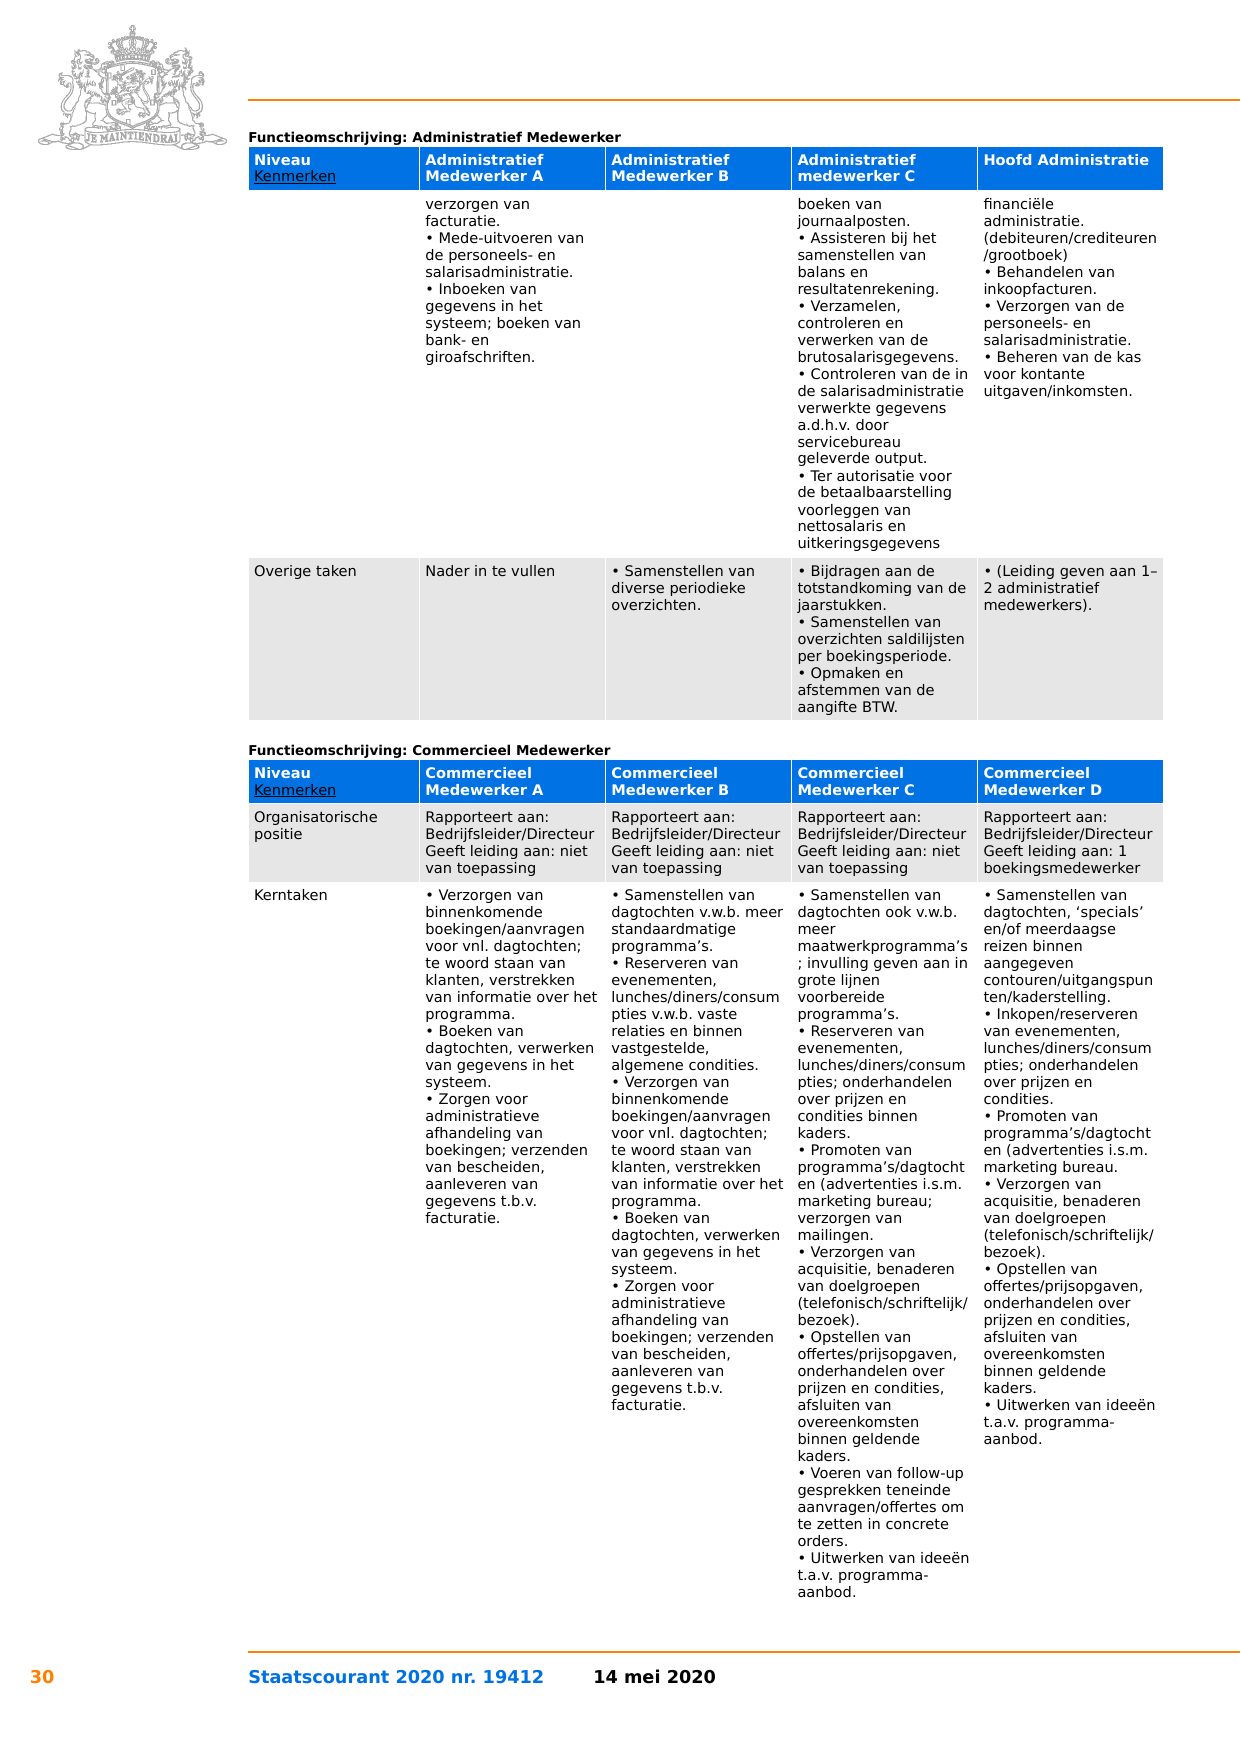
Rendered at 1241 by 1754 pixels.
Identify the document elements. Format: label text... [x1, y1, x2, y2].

table_cell financiële administratie. (debiteuren/crediteuren/grootboek) • Behandelen van inkoopfacturen. • Verzorgen van de personeels- en salarisadministratie. • Beheren van de kas voor kontante uitgaven/inkomsten. [978, 191, 1163, 557]
picture [38, 25, 227, 150]
table_cell Administratief medewerker C [792, 147, 977, 190]
table_cell boeken van journaalposten. • Assisteren bij het samenstellen van balans en resultatenrekening. • Verzamelen, controleren en verwerken van de brutosalarisgegevens. • Controleren van de in de salarisadministratie verwerkte gegevens a.d.h.v. door servicebureau geleverde output. • Ter autorisatie voor de betaalbaarstelling voorleggen van nettosalaris en uitkeringsgegevens [792, 191, 977, 557]
table_cell Niveau Kenmerken [249, 760, 419, 803]
table_cell • Samenstellen van dagtochten v.w.b. meer standaardmatige programma’s. • Reserveren van evenementen, lunches/diners/consumpties v.w.b. vaste relaties en binnen vastgestelde, algemene condities. • Verzorgen van binnenkomende boekingen/aanvragen voor vnl. dagtochten; te woord staan van klanten, verstrekken van informatie over het programma. • Boeken van dagtochten, verwerken van gegevens in het systeem. • Zorgen voor administratieve afhandeling van boekingen; verzenden van bescheiden, aanleveren van gegevens t.b.v. facturatie. [606, 883, 791, 1605]
table_cell • (Leiding geven aan 1–2 administratief medewerkers). [978, 558, 1163, 720]
table_cell • Samenstellen van diverse periodieke overzichten. [606, 558, 791, 720]
table_cell Kerntaken [249, 883, 419, 1605]
table_cell Hoofd Administratie [978, 147, 1163, 190]
table_cell Rapporteert aan: Bedrijfsleider/Directeur Geeft leiding aan: 1 boekingsmedewerker [978, 804, 1163, 882]
table_cell • Samenstellen van dagtochten, ‘specials’ en/of meerdaagse reizen binnen aangegeven contouren/uitgangspunten/kaderstelling. • Inkopen/reserveren van evenementen, lunches/diners/consumpties; onderhandelen over prijzen en condities. • Promoten van programma’s/dagtochten (advertenties i.s.m. marketing bureau. • Verzorgen van acquisitie, benaderen van doelgroepen (telefonisch/schriftelijk/bezoek). • Opstellen van offertes/prijsopgaven, onderhandelen over prijzen en condities, afsluiten van overeenkomsten binnen geldende kaders. • Uitwerken van ideeën t.a.v. programma-aanbod. [978, 883, 1163, 1605]
table_header Functieomschrijving: Commercieel Medewerker [248, 743, 1163, 759]
table_header Functieomschrijving: Administratief Medewerker [248, 130, 1163, 146]
table_cell • Verzorgen van binnenkomende boekingen/aanvragen voor vnl. dagtochten; te woord staan van klanten, verstrekken van informatie over het programma. • Boeken van dagtochten, verwerken van gegevens in het systeem. • Zorgen voor administratieve afhandeling van boekingen; verzenden van bescheiden, aanleveren van gegevens t.b.v. facturatie. [420, 883, 605, 1605]
table_cell • Samenstellen van dagtochten ook v.w.b. meer maatwerkprogramma’s; invulling geven aan in grote lijnen voorbereide programma’s. • Reserveren van evenementen, lunches/diners/consumpties; onderhandelen over prijzen en condities binnen kaders. • Promoten van programma’s/dagtochten (advertenties i.s.m. marketing bureau; verzorgen van mailingen. • Verzorgen van acquisitie, benaderen van doelgroepen (telefonisch/schriftelijk/bezoek). • Opstellen van offertes/prijsopgaven, onderhandelen over prijzen en condities, afsluiten van overeenkomsten binnen geldende kaders. • Voeren van follow-up gesprekken teneinde aanvragen/offertes om te zetten in concrete orders. • Uitwerken van ideeën t.a.v. programma-aanbod. [792, 883, 977, 1605]
table_cell Commercieel Medewerker C [792, 760, 977, 803]
table_cell Rapporteert aan: Bedrijfsleider/Directeur Geeft leiding aan: niet van toepassing [420, 804, 605, 882]
table_cell Administratief Medewerker A [420, 147, 605, 190]
table_cell • Bijdragen aan de totstandkoming van de jaarstukken. • Samenstellen van overzichten saldilijsten per boekingsperiode. • Opmaken en afstemmen van de aangifte BTW. [792, 558, 977, 720]
table_cell Commercieel Medewerker A [420, 760, 605, 803]
table_cell Rapporteert aan: Bedrijfsleider/Directeur Geeft leiding aan: niet van toepassing [606, 804, 791, 882]
table_cell Rapporteert aan: Bedrijfsleider/Directeur Geeft leiding aan: niet van toepassing [792, 804, 977, 882]
table_cell Administratief Medewerker B [606, 147, 791, 190]
table_cell Niveau Kenmerken [249, 147, 419, 190]
table_cell Nader in te vullen [420, 558, 605, 720]
table_cell verzorgen van facturatie. • Mede-uitvoeren van de personeels- en salarisadministratie. • Inboeken van gegevens in het systeem; boeken van bank- en giroafschriften. [420, 191, 605, 557]
table_cell Commercieel Medewerker B [606, 760, 791, 803]
table_cell Commercieel Medewerker D [978, 760, 1163, 803]
table_cell Overige taken [249, 558, 419, 720]
table_cell [249, 191, 419, 557]
table_cell Organisatorische positie [249, 804, 419, 882]
table_cell [606, 191, 791, 557]
